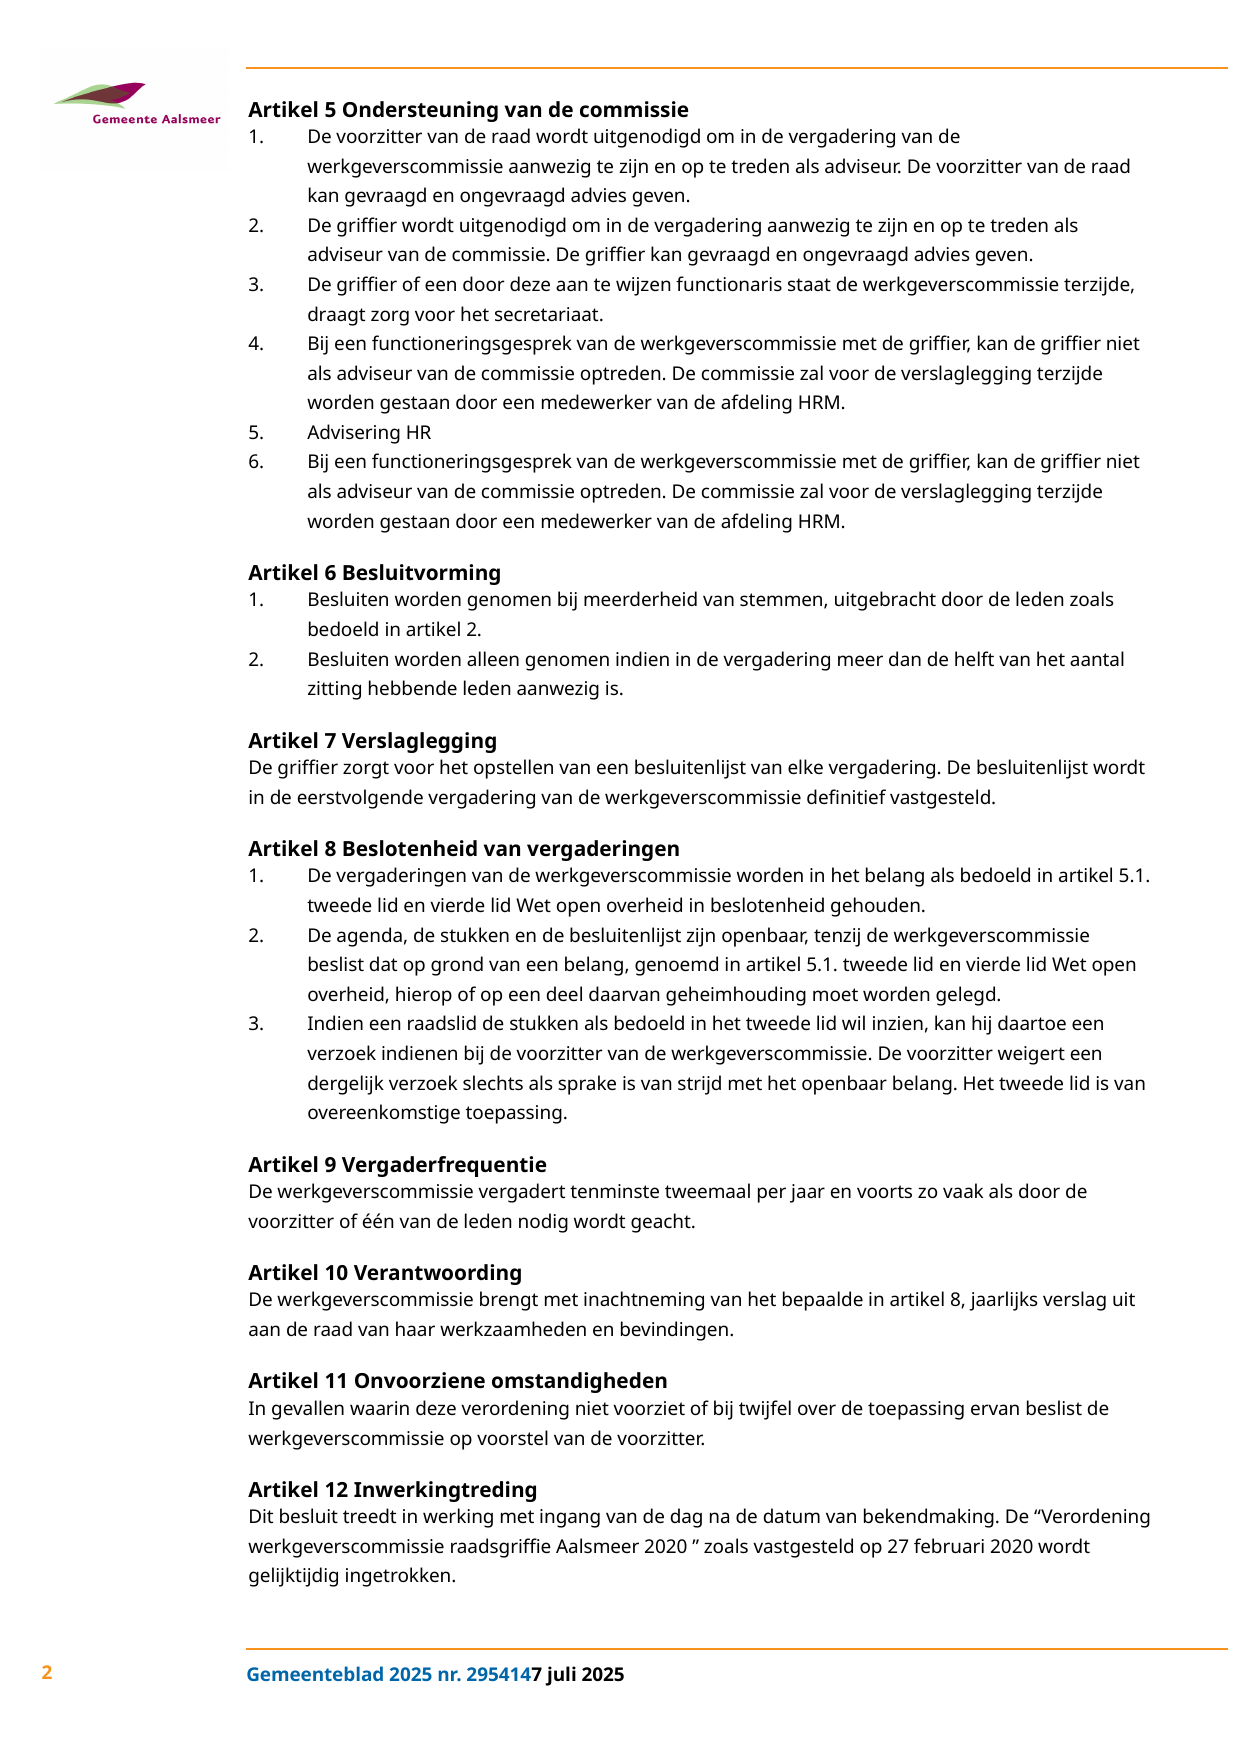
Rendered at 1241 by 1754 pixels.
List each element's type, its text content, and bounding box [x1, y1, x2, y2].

list Besluiten worden alleen genomen indien in de vergadering meer dan de helft van het aantal zitting hebbende leden aanwezig is. [248, 646, 1152, 701]
text Artikel 7 Verslaglegging [248, 726, 1152, 754]
list De griffier wordt uitgenodigd om in de vergadering aanwezig te zijn en op te treden als adviseur van de commissie. De griffier kan gevraagd en ongevraagd advies geven. [248, 212, 1152, 267]
text In gevallen waarin deze verordening niet voorziet of bij twijfel over de toepassing ervan beslist de werkgeverscommissie op voorstel van de voorzitter. [248, 1395, 1152, 1450]
text Artikel 12 Inwerkingtreding [248, 1475, 1152, 1503]
text Artikel 8 Beslotenheid van vergaderingen [248, 834, 1152, 863]
text Artikel 9 Vergaderfrequentie [248, 1150, 1152, 1178]
picture [41, 47, 231, 172]
text Artikel 10 Verantwoording [248, 1258, 1152, 1287]
text Dit besluit treedt in werking met ingang van de dag na de datum van bekendmaking. De “Verordening werkgeverscommissie raadsgriffie Aalsmeer 2020 ” zoals vastgesteld op 27 februari 2020 wordt gelijktijdig ingetrokken. [248, 1503, 1152, 1588]
text De werkgeverscommissie brengt met inachtneming van het bepaalde in artikel 8, jaarlijks verslag uit aan de raad van haar werkzaamheden en bevindingen. [248, 1287, 1152, 1342]
text De werkgeverscommissie vergadert tenminste tweemaal per jaar en voorts zo vaak als door de voorzitter of één van de leden nodig wordt geacht. [248, 1178, 1152, 1233]
text Artikel 5 Ondersteuning van de commissie [248, 95, 1152, 123]
list De griffier of een door deze aan te wijzen functionaris staat de werkgeverscommissie terzijde, draagt zorg voor het secretariaat. [248, 271, 1152, 326]
list De vergaderingen van de werkgeverscommissie worden in het belang als bedoeld in artikel 5.1. tweede lid en vierde lid Wet open overheid in beslotenheid gehouden. [248, 863, 1152, 918]
list Bij een functioneringsgesprek van de werkgeverscommissie met de griffier, kan de griffier niet als adviseur van de commissie optreden. De commissie zal voor de verslaglegging terzijde worden gestaan door een medewerker van de afdeling HRM. [248, 449, 1152, 533]
list Advisering HR [248, 419, 1152, 445]
text Artikel 6 Besluitvorming [248, 558, 1152, 587]
list De agenda, de stukken en de besluitenlijst zijn openbaar, tenzij de werkgeverscommissie beslist dat op grond van een belang, genoemd in artikel 5.1. tweede lid en vierde lid Wet open overheid, hierop of op een deel daarvan geheimhouding moet worden gelegd. [248, 922, 1152, 1007]
list Bij een functioneringsgesprek van de werkgeverscommissie met de griffier, kan de griffier niet als adviseur van de commissie optreden. De commissie zal voor de verslaglegging terzijde worden gestaan door een medewerker van de afdeling HRM. [248, 330, 1152, 415]
list De voorzitter van de raad wordt uitgenodigd om in de vergadering van de werkgeverscommissie aanwezig te zijn en op te treden als adviseur. De voorzitter van de raad kan gevraagd en ongevraagd advies geven. [248, 123, 1152, 208]
text Artikel 11 Onvoorziene omstandigheden [248, 1367, 1152, 1395]
list Besluiten worden genomen bij meerderheid van stemmen, uitgebracht door de leden zoals bedoeld in artikel 2. [248, 587, 1152, 642]
list Indien een raadslid de stukken als bedoeld in het tweede lid wil inzien, kan hij daartoe een verzoek indienen bij de voorzitter van de werkgeverscommissie. De voorzitter weigert een dergelijk verzoek slechts als sprake is van strijd met het openbaar belang. Het tweede lid is van overeenkomstige toepassing. [248, 1011, 1152, 1125]
text De griffier zorgt voor het opstellen van een besluitenlijst van elke vergadering. De besluitenlijst wordt in de eerstvolgende vergadering van de werkgeverscommissie definitief vastgesteld. [248, 754, 1152, 809]
